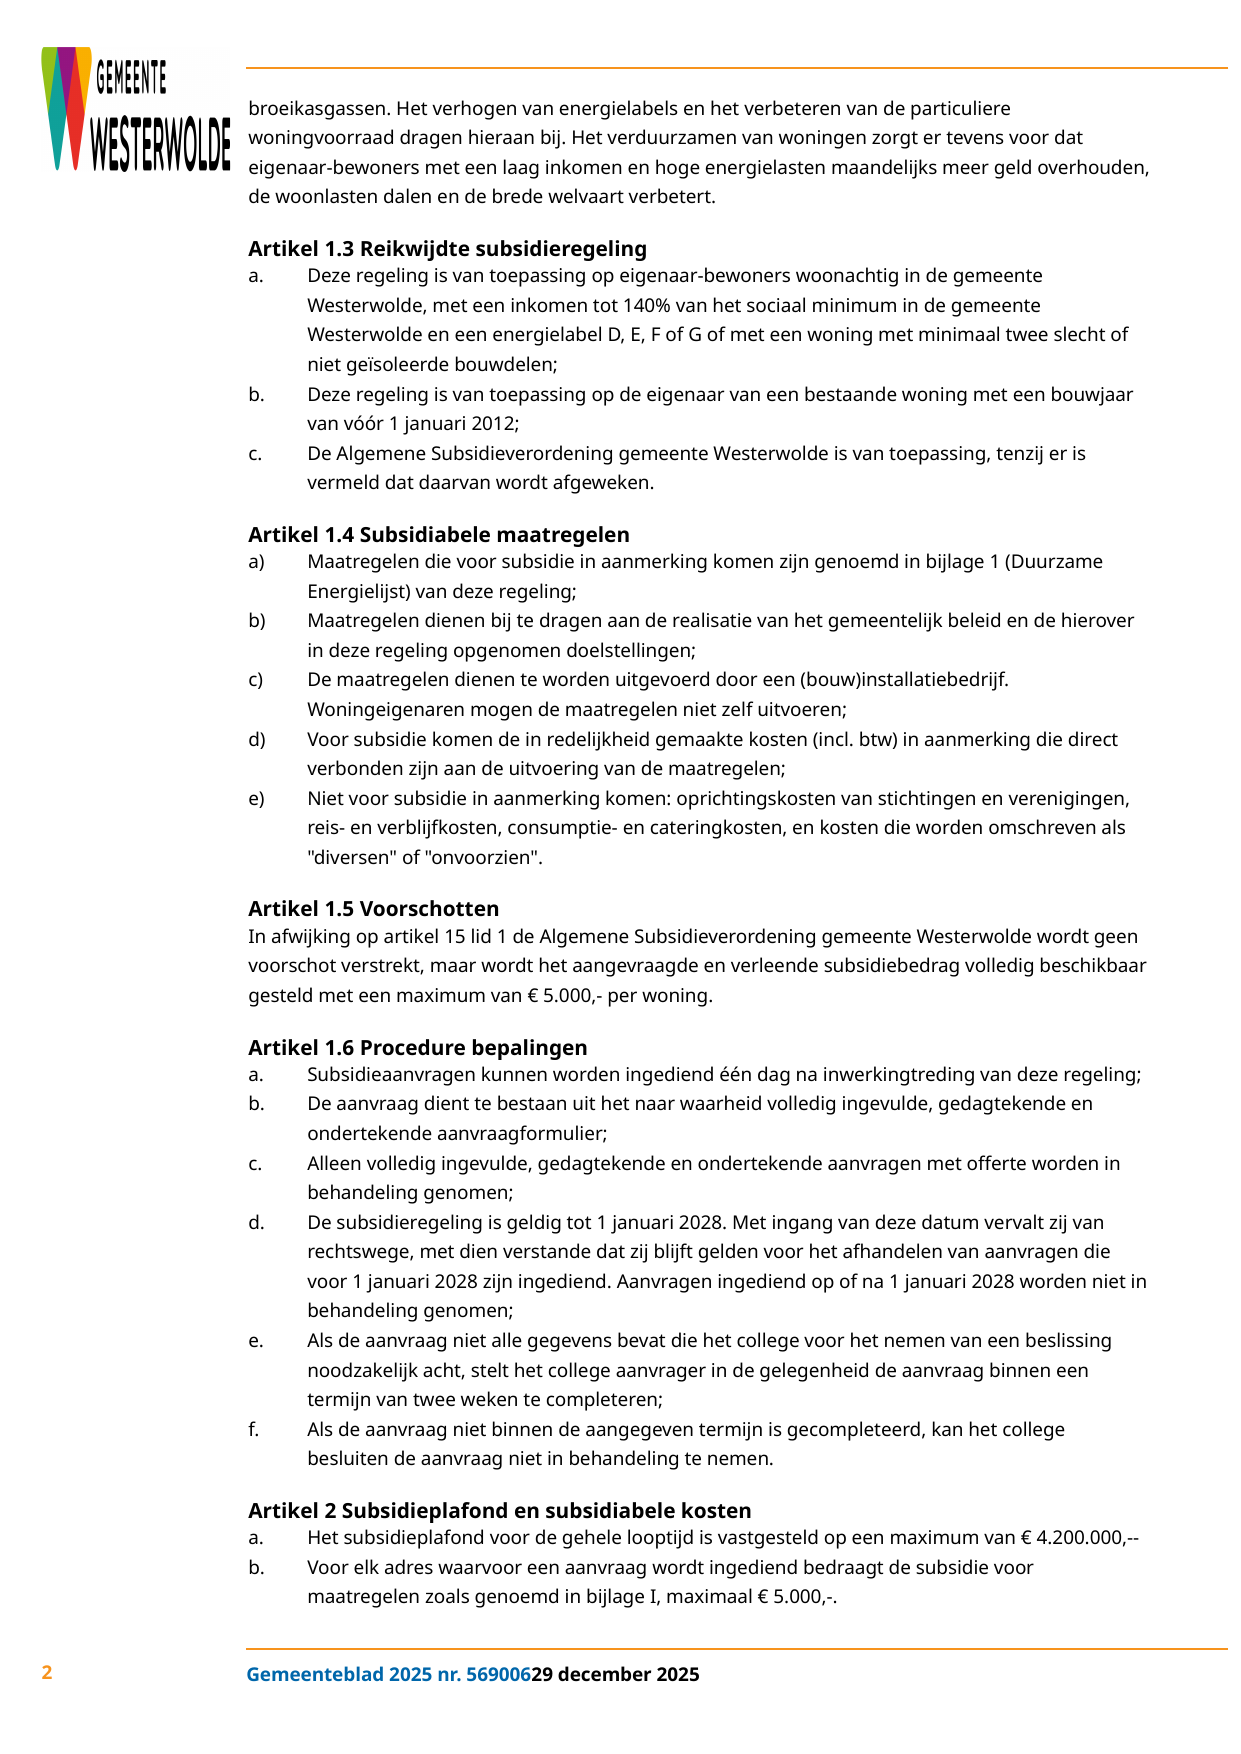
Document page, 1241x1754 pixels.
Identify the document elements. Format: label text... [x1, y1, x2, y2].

list Voor subsidie komen de in redelijkheid gemaakte kosten (incl. btw) in aanmerking die direct verbonden zijn aan de uitvoering van de maatregelen; [248, 726, 1152, 781]
text Artikel 1.6 Procedure bepalingen [248, 1033, 1152, 1061]
list De aanvraag dient te bestaan uit het naar waarheid volledig ingevulde, gedagtekende en ondertekende aanvraagformulier; [248, 1091, 1152, 1146]
list Alleen volledig ingevulde, gedagtekende en ondertekende aanvragen met offerte worden in behandeling genomen; [248, 1150, 1152, 1205]
picture [41, 47, 231, 172]
list Deze regeling is van toepassing op eigenaar-bewoners woonachtig in de gemeente Westerwolde, met een inkomen tot 140% van het sociaal minimum in de gemeente Westerwolde en een energielabel D, E, F of G of met een woning met minimaal twee slecht of niet geïsoleerde bouwdelen; [248, 262, 1152, 377]
list Maatregelen die voor subsidie in aanmerking komen zijn genoemd in bijlage 1 (Duurzame Energielijst) van deze regeling; [248, 548, 1152, 604]
text Artikel 1.5 Voorschotten [248, 894, 1152, 923]
list De Algemene Subsidieverordening gemeente Westerwolde is van toepassing, tenzij er is vermeld dat daarvan wordt afgeweken. [248, 440, 1152, 495]
list De subsidieregeling is geldig tot 1 januari 2028. Met ingang van deze datum vervalt zij van rechtswege, met dien verstande dat zij blijft gelden voor het afhandelen van aanvragen die voor 1 januari 2028 zijn ingediend. Aanvragen ingediend op of na 1 januari 2028 worden niet in behandeling genomen; [248, 1209, 1152, 1323]
list Voor elk adres waarvoor een aanvraag wordt ingediend bedraagt de subsidie voor maatregelen zoals genoemd in bijlage I, maximaal € 5.000,-. [248, 1554, 1152, 1609]
list Als de aanvraag niet alle gegevens bevat die het college voor het nemen van een beslissing noodzakelijk acht, stelt het college aanvrager in de gelegenheid de aanvraag binnen een termijn van twee weken te completeren; [248, 1327, 1152, 1412]
text broeikasgassen. Het verhogen van energielabels en het verbeteren van de particuliere woningvoorraad dragen hieraan bij. Het verduurzamen van woningen zorgt er tevens voor dat eigenaar-bewoners met een laag inkomen en hoge energielasten maandelijks meer geld overhouden, de woonlasten dalen en de brede welvaart verbetert. [248, 95, 1152, 209]
list Als de aanvraag niet binnen de aangegeven termijn is gecompleteerd, kan het college besluiten de aanvraag niet in behandeling te nemen. [248, 1416, 1152, 1471]
text Artikel 2 Subsidieplafond en subsidiabele kosten [248, 1496, 1152, 1524]
text Artikel 1.4 Subsidiabele maatregelen [248, 520, 1152, 548]
text In afwijking op artikel 15 lid 1 de Algemene Subsidieverordening gemeente Westerwolde wordt geen voorschot verstrekt, maar wordt het aangevraagde en verleende subsidiebedrag volledig beschikbaar gesteld met een maximum van € 5.000,- per woning. [248, 923, 1152, 1008]
list Deze regeling is van toepassing op de eigenaar van een bestaande woning met een bouwjaar van vóór 1 januari 2012; [248, 381, 1152, 436]
list Subsidieaanvragen kunnen worden ingediend één dag na inwerkingtreding van deze regeling; [248, 1061, 1152, 1087]
text Artikel 1.3 Reikwijdte subsidieregeling [248, 234, 1152, 262]
list Maatregelen dienen bij te dragen aan de realisatie van het gemeentelijk beleid en de hierover in deze regeling opgenomen doelstellingen; [248, 607, 1152, 663]
list De maatregelen dienen te worden uitgevoerd door een (bouw)installatiebedrijf. Woningeigenaren mogen de maatregelen niet zelf uitvoeren; [248, 667, 1152, 722]
list Niet voor subsidie in aanmerking komen: oprichtingskosten van stichtingen en verenigingen, reis- en verblijfkosten, consumptie- en cateringkosten, en kosten die worden omschreven als "diversen" of "onvoorzien". [248, 785, 1152, 870]
list Het subsidieplafond voor de gehele looptijd is vastgesteld op een maximum van € 4.200.000,-- [248, 1524, 1152, 1550]
